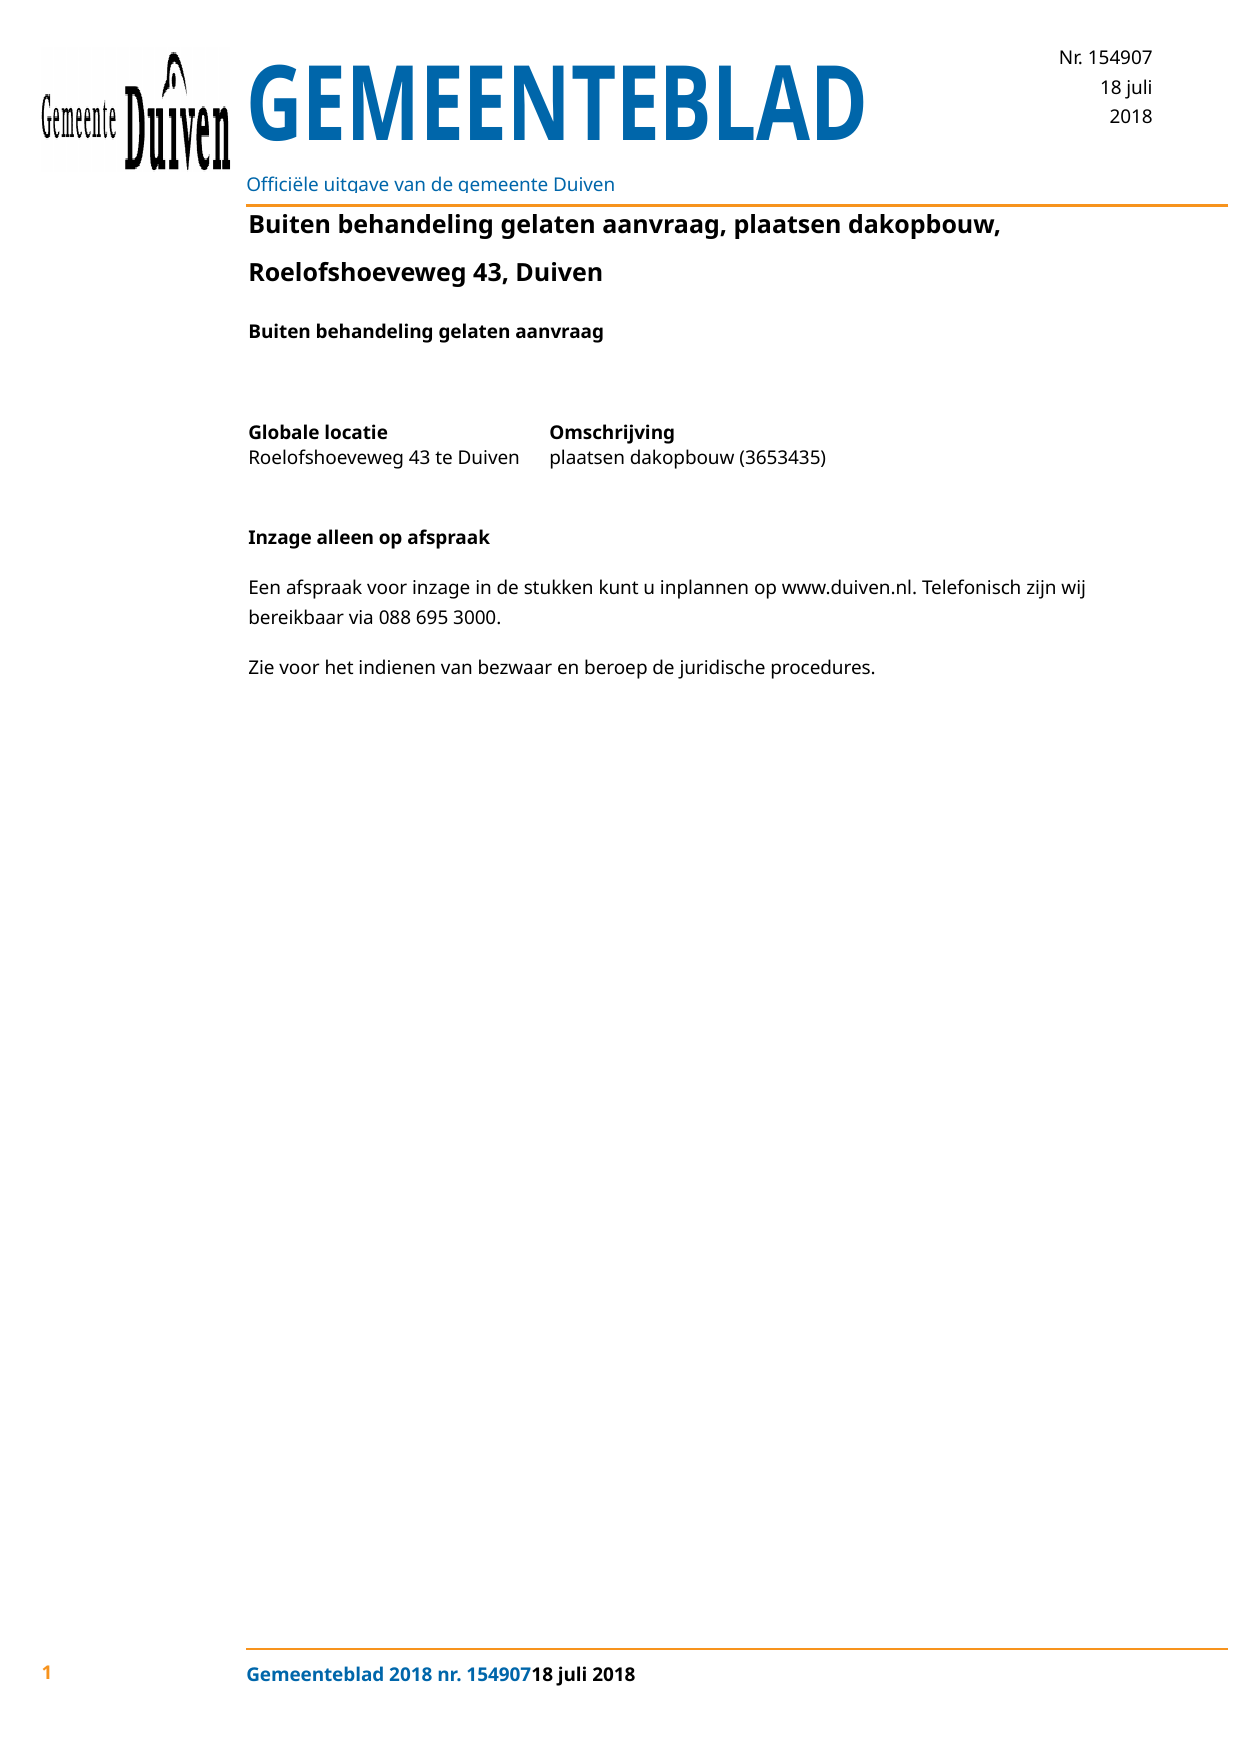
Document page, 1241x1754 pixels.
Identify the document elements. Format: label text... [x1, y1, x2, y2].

table_cell [850, 445, 1152, 470]
table_header Globale locatie [248, 419, 549, 444]
text Inzage alleen op afspraak [248, 524, 1152, 550]
table_header Omschrijving [549, 419, 850, 444]
table_cell plaatsen dakopbouw (3653435) [549, 445, 850, 470]
text Buiten behandeling gelaten aanvraag, plaatsen dakopbouw, Roelofshoeveweg 43, Duiven [248, 207, 1152, 288]
text Een afspraak voor inzage in de stukken kunt u inplannen op www.duiven.nl. Telefonisch zijn wij bereikbaar via 088 695 3000. [248, 574, 1152, 630]
table_header [850, 419, 1152, 444]
table_cell Roelofshoeveweg 43 te Duiven [248, 445, 549, 470]
text Zie voor het indienen van bezwaar en beroep de juridische procedures. [248, 654, 1152, 680]
text Buiten behandeling gelaten aanvraag [248, 318, 1152, 344]
picture [41, 47, 231, 172]
